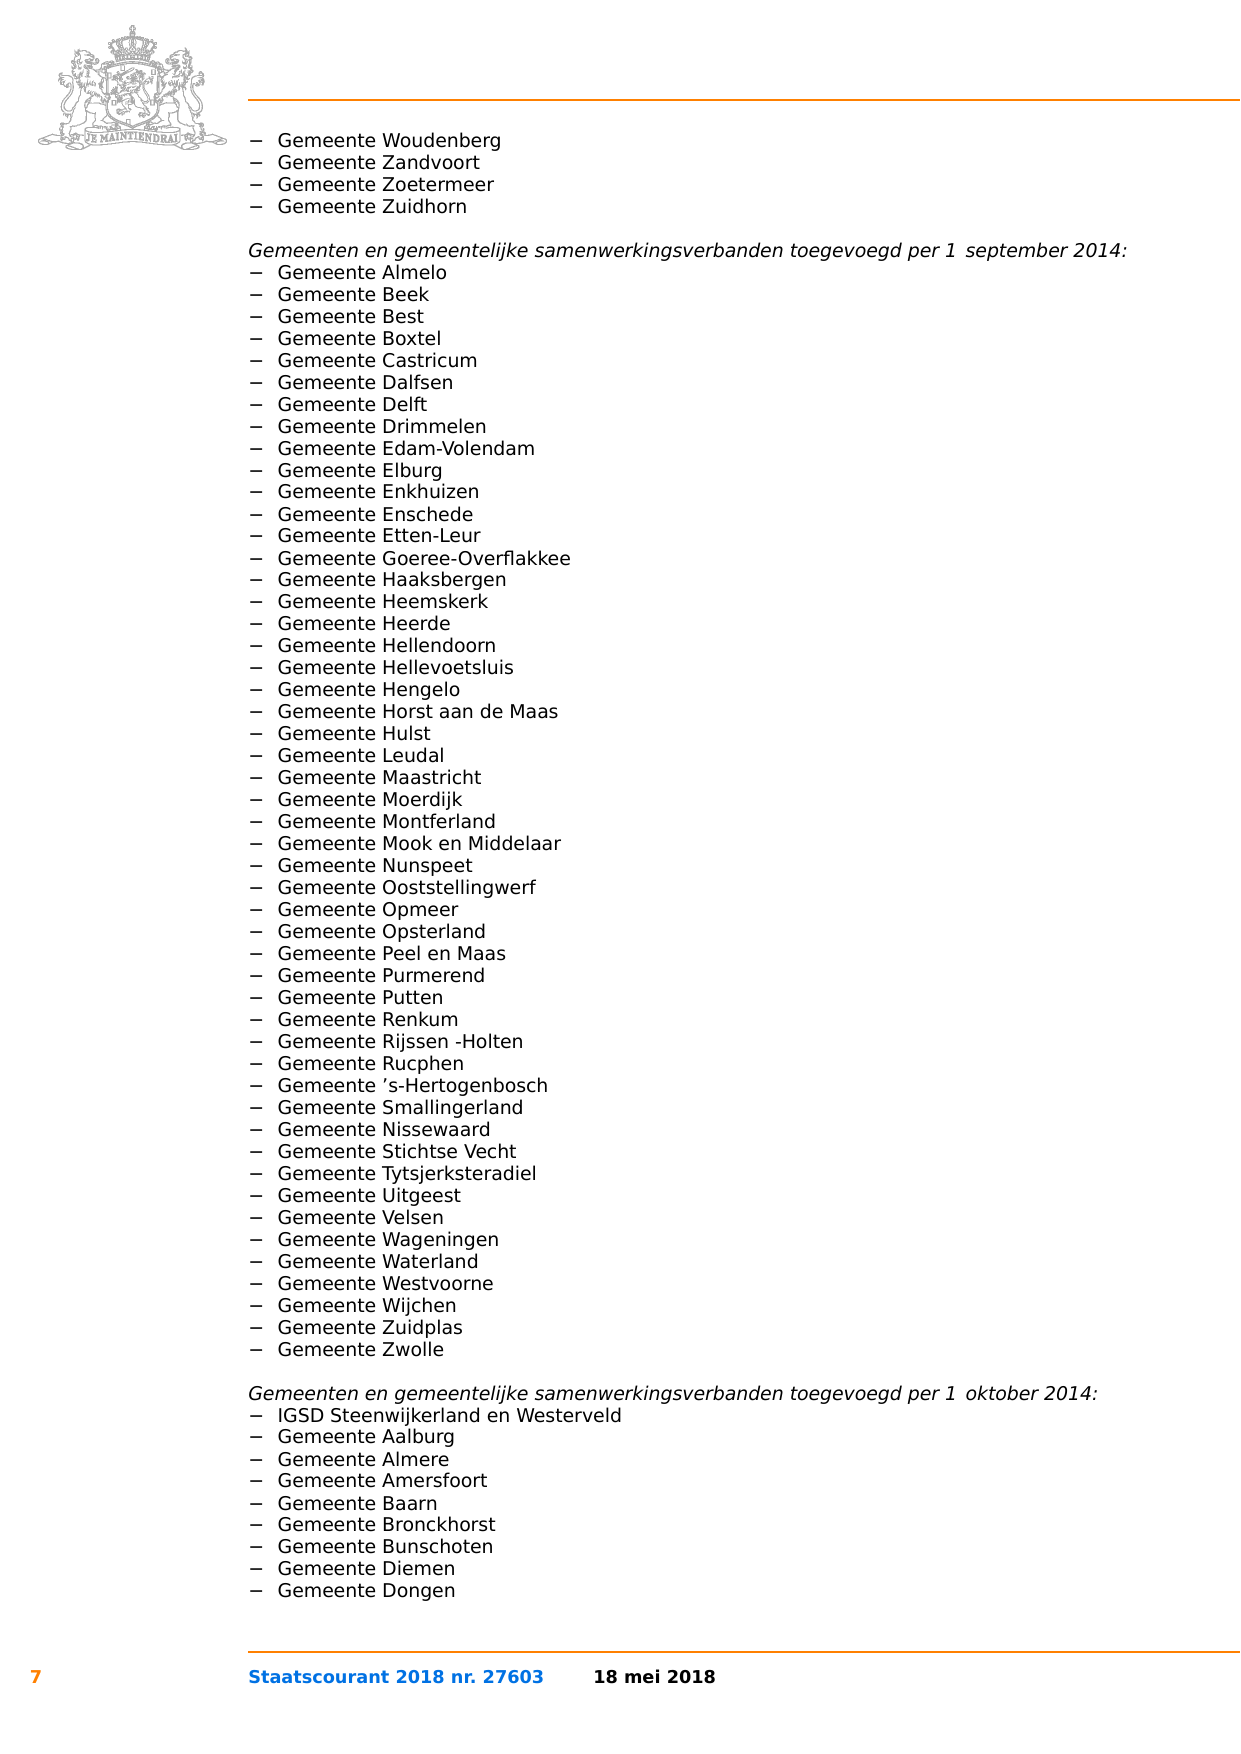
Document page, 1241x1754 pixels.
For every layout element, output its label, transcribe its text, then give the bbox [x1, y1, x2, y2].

text − Gemeente Peel en Maas [248, 943, 1163, 965]
text − IGSD Steenwijkerland en Westerveld [248, 1404, 1163, 1426]
text − Gemeente Zuidhorn [248, 196, 1163, 218]
text − Gemeente Ooststellingwerf [248, 877, 1163, 899]
text − Gemeente Rucphen [248, 1053, 1163, 1075]
text − Gemeente Maastricht [248, 767, 1163, 789]
text − Gemeente Diemen [248, 1558, 1163, 1580]
text − Gemeente Dalfsen [248, 372, 1163, 393]
text − Gemeente Mook en Middelaar [248, 833, 1163, 855]
text − Gemeente Stichtse Vecht [248, 1141, 1163, 1163]
text − Gemeente Edam-Volendam [248, 437, 1163, 459]
text − Gemeente Bronckhorst [248, 1514, 1163, 1536]
text − Gemeente Westvoorne [248, 1273, 1163, 1295]
text − Gemeente Opmeer [248, 899, 1163, 921]
text − Gemeente Uitgeest [248, 1185, 1163, 1207]
text − Gemeente Heerde [248, 613, 1163, 635]
text − Gemeente Drimmelen [248, 416, 1163, 437]
text − Gemeente Beek [248, 284, 1163, 306]
text − Gemeente Amersfoort [248, 1470, 1163, 1492]
text − Gemeente Hellevoetsluis [248, 657, 1163, 679]
text − Gemeente Etten-Leur [248, 525, 1163, 547]
text Gemeenten en gemeentelijke samenwerkingsverbanden toegevoegd per 1 september 2014: [248, 240, 1163, 262]
text − Gemeente ’s-Hertogenbosch [248, 1075, 1163, 1097]
text − Gemeente Castricum [248, 349, 1163, 372]
text − Gemeente Rijssen -Holten [248, 1031, 1163, 1053]
text − Gemeente Tytsjerksteradiel [248, 1163, 1163, 1185]
text − Gemeente Goeree-Overflakkee [248, 547, 1163, 569]
text − Gemeente Dongen [248, 1580, 1163, 1602]
text − Gemeente Zandvoort [248, 152, 1163, 174]
text − Gemeente Renkum [248, 1009, 1163, 1031]
text − Gemeente Aalburg [248, 1426, 1163, 1448]
text − Gemeente Best [248, 306, 1163, 328]
text − Gemeente Smallingerland [248, 1097, 1163, 1119]
text − Gemeente Bunschoten [248, 1536, 1163, 1558]
text − Gemeente Nunspeet [248, 855, 1163, 877]
text − Gemeente Baarn [248, 1492, 1163, 1514]
text − Gemeente Zuidplas [248, 1317, 1163, 1339]
text − Gemeente Haaksbergen [248, 569, 1163, 591]
text − Gemeente Almelo [248, 262, 1163, 284]
text − Gemeente Opsterland [248, 921, 1163, 943]
text − Gemeente Purmerend [248, 965, 1163, 987]
text − Gemeente Woudenberg [248, 130, 1163, 152]
text − Gemeente Nissewaard [248, 1119, 1163, 1141]
text − Gemeente Almere [248, 1448, 1163, 1470]
text − Gemeente Velsen [248, 1207, 1163, 1229]
text − Gemeente Zoetermeer [248, 174, 1163, 196]
text − Gemeente Enkhuizen [248, 481, 1163, 503]
text − Gemeente Putten [248, 987, 1163, 1009]
text − Gemeente Horst aan de Maas [248, 701, 1163, 723]
picture [38, 25, 227, 150]
text − Gemeente Zwolle [248, 1339, 1163, 1361]
text − Gemeente Moerdijk [248, 789, 1163, 811]
text − Gemeente Wageningen [248, 1229, 1163, 1251]
text Gemeenten en gemeentelijke samenwerkingsverbanden toegevoegd per 1 oktober 2014: [248, 1382, 1163, 1404]
text − Gemeente Delft [248, 393, 1163, 416]
text − Gemeente Hengelo [248, 679, 1163, 701]
text − Gemeente Hulst [248, 723, 1163, 745]
text − Gemeente Boxtel [248, 328, 1163, 349]
text − Gemeente Waterland [248, 1251, 1163, 1273]
text − Gemeente Wijchen [248, 1295, 1163, 1317]
text − Gemeente Leudal [248, 745, 1163, 767]
text − Gemeente Elburg [248, 459, 1163, 481]
text − Gemeente Heemskerk [248, 591, 1163, 613]
text − Gemeente Hellendoorn [248, 635, 1163, 657]
text − Gemeente Montferland [248, 811, 1163, 833]
text − Gemeente Enschede [248, 503, 1163, 525]
